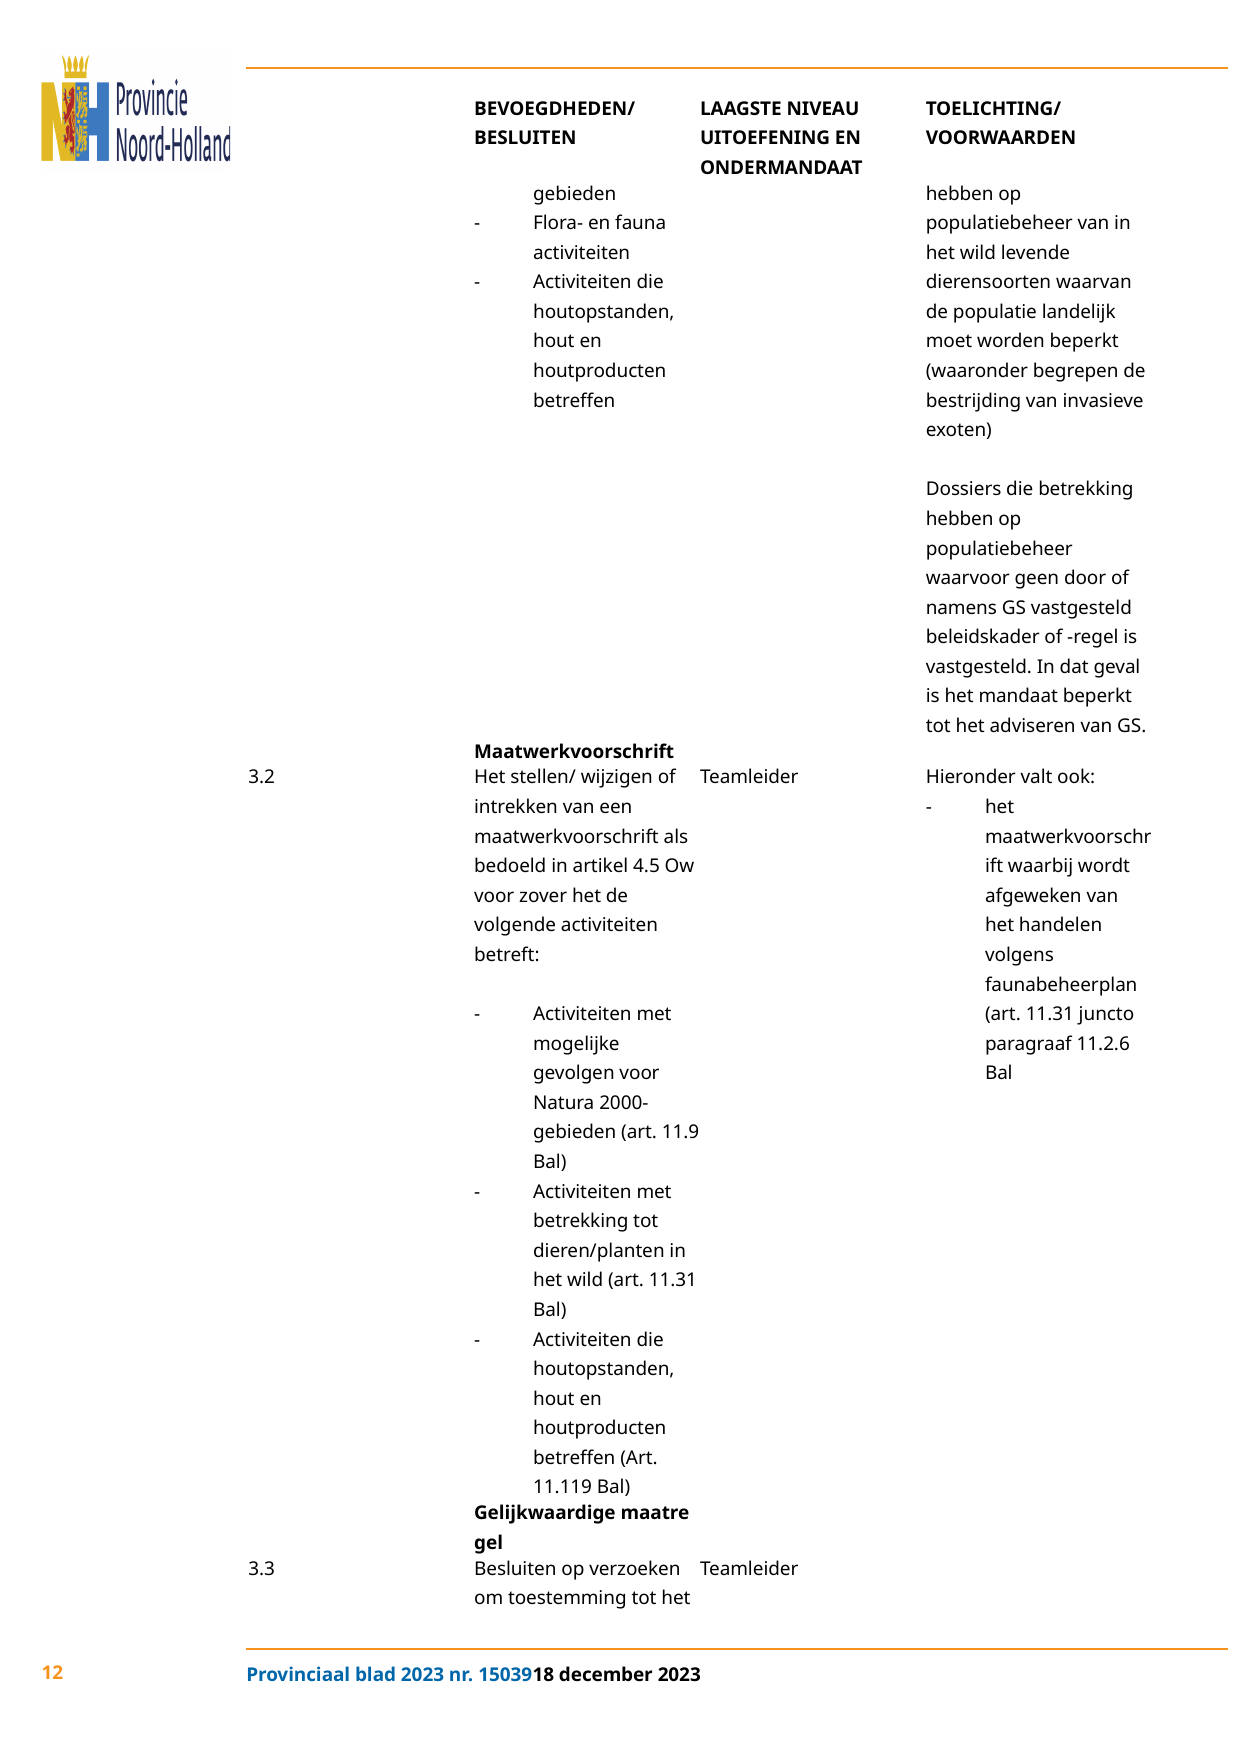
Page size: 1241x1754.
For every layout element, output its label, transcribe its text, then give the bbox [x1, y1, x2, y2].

table_cell [700, 180, 926, 738]
table_cell [700, 1499, 926, 1555]
table_cell [248, 1499, 474, 1555]
table_cell [248, 180, 474, 738]
picture [41, 47, 231, 172]
table_cell Hieronder valt ook: het maatwerkvoorschrift waarbij wordt afgeweken van het handelen volgens faunabeheerplan (art. 11.31 juncto paragraaf 11.2.6 Bal [926, 764, 1152, 1499]
table_cell [700, 738, 926, 764]
table_cell Het stellen/ wijzigen of intrekken van een maatwerkvoorschrift als bedoeld in artikel 4.5 Ow voor zover het de volgende activiteiten betreft: Activiteiten met mogelijke gevolgen voor Natura 2000-gebieden (art. 11.9 Bal) Activiteiten met betrekking tot dieren/planten in het wild (art. 11.31 Bal) Activiteiten die houtopstanden, hout en houtproducten betreffen (Art. 11.119 Bal) [474, 764, 700, 1499]
table_cell Teamleider [700, 1555, 926, 1610]
table_cell [248, 738, 474, 764]
table_cell [926, 1499, 1152, 1555]
table_cell 3.3 [248, 1555, 474, 1610]
table_header TOELICHTING/ VOORWAARDEN [926, 95, 1152, 180]
table_cell [926, 1555, 1152, 1610]
table_cell Besluiten op verzoeken om toestemming tot het [474, 1555, 700, 1610]
table_header LAAGSTE NIVEAU UITOEFENING EN ONDERMANDAAT [700, 95, 926, 180]
table_cell 3.2 [248, 764, 474, 1499]
table_cell Gelijkwaardige maatregel [474, 1499, 700, 1555]
table_cell gebieden Flora- en fauna activiteiten Activiteiten die houtopstanden, hout en houtproducten betreffen [474, 180, 700, 738]
table_cell Teamleider [700, 764, 926, 1499]
table_cell hebben op populatiebeheer van in het wild levende dierensoorten waarvan de populatie landelijk moet worden beperkt (waaronder begrepen de bestrijding van invasieve exoten) Dossiers die betrekking hebben op populatiebeheer waarvoor geen door of namens GS vastgesteld beleidskader of -regel is vastgesteld. In dat geval is het mandaat beperkt tot het adviseren van GS. [926, 180, 1152, 738]
table_cell [926, 738, 1152, 764]
table_cell Maatwerkvoorschrift [474, 738, 700, 764]
table_header BEVOEGDHEDEN/BESLUITEN [474, 95, 700, 180]
table_header [248, 95, 474, 180]
